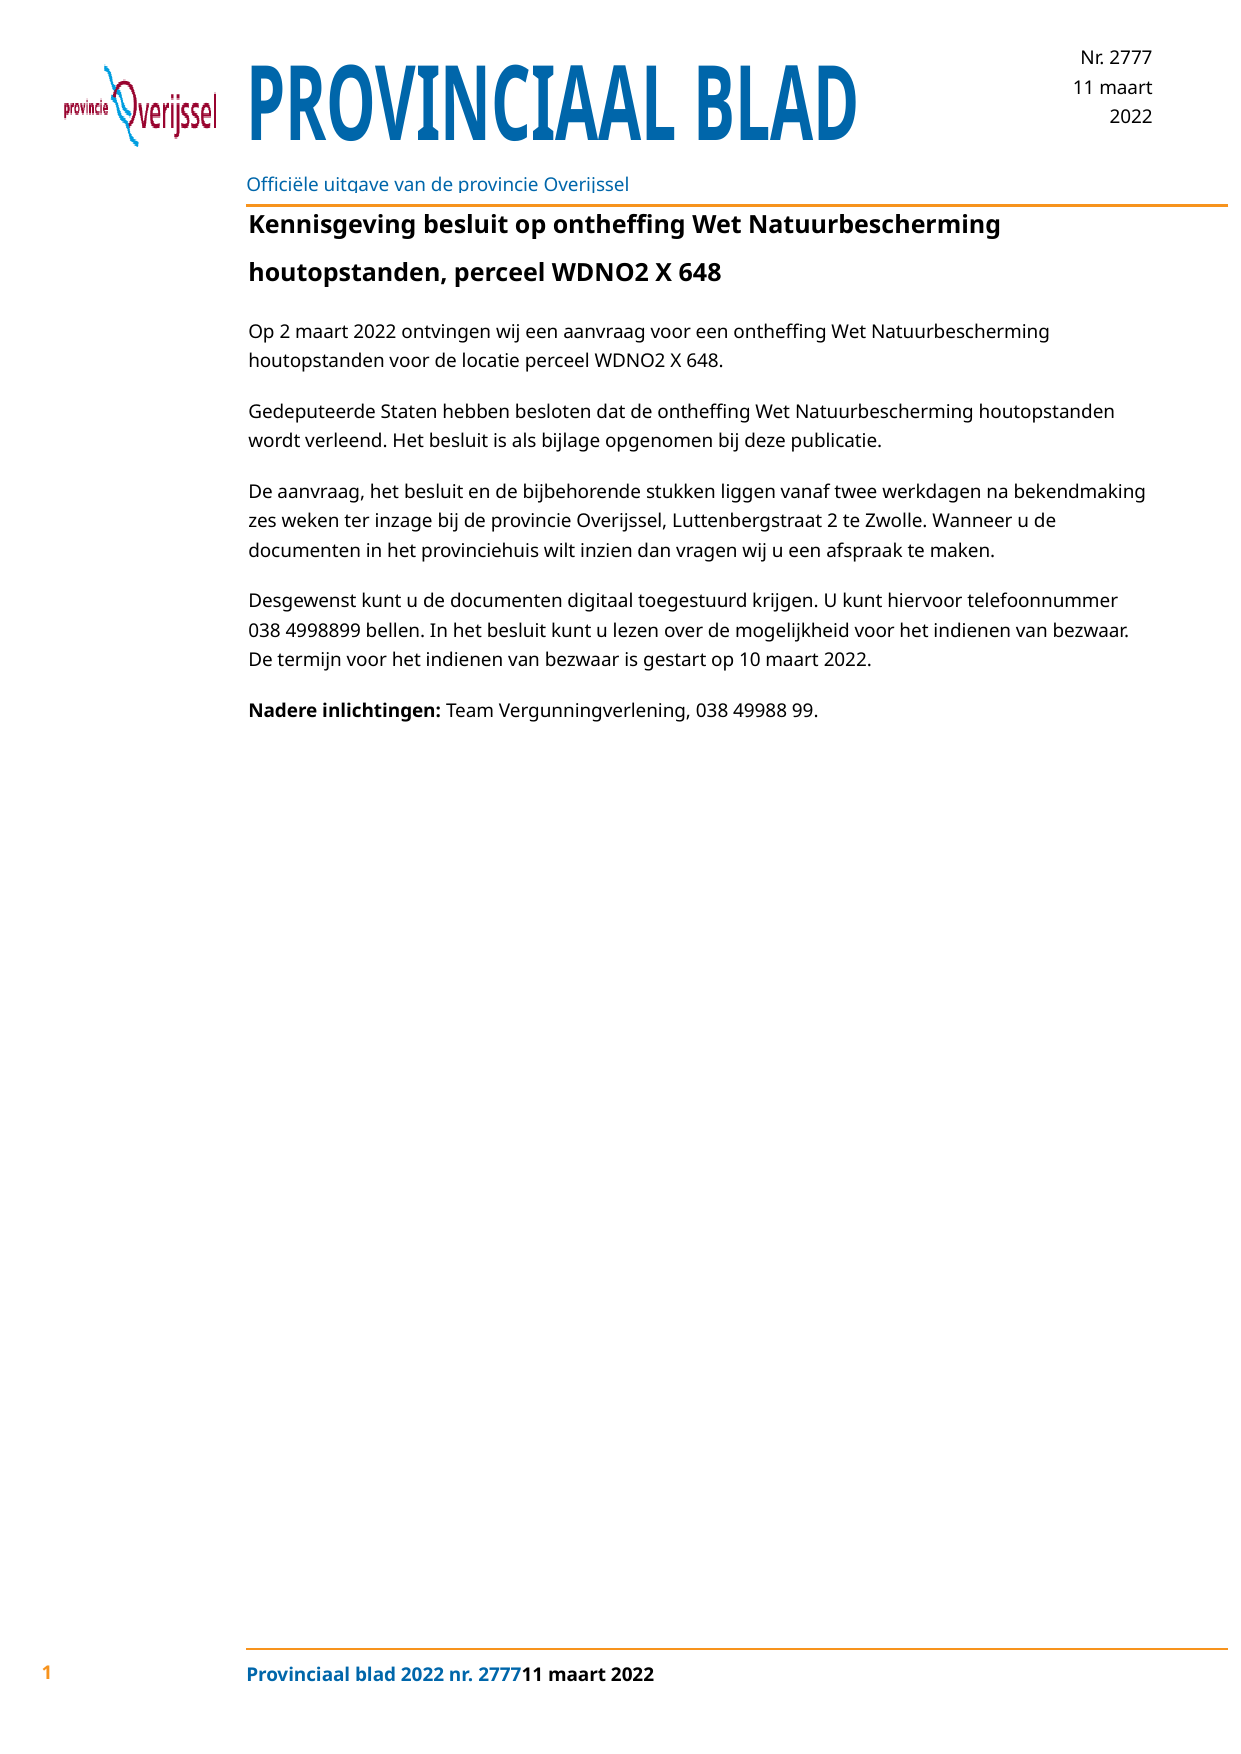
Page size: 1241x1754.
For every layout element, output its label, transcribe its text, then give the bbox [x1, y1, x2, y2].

text Gedeputeerde Staten hebben besloten dat de ontheffing Wet Natuurbescherming houtopstanden wordt verleend. Het besluit is als bijlage opgenomen bij deze publicatie. [248, 398, 1152, 453]
text Op 2 maart 2022 ontvingen wij een aanvraag voor een ontheffing Wet Natuurbescherming houtopstanden voor de locatie perceel WDNO2 X 648. [248, 318, 1152, 373]
text Desgewenst kunt u de documenten digitaal toegestuurd krijgen. U kunt hiervoor telefoonnummer 038 4998899 bellen. In het besluit kunt u lezen over de mogelijkheid voor het indienen van bezwaar. De termijn voor het indienen van bezwaar is gestart op 10 maart 2022. [248, 587, 1152, 672]
text De aanvraag, het besluit en de bijbehorende stukken liggen vanaf twee werkdagen na bekendmaking zes weken ter inzage bij de provincie Overijssel, Luttenbergstraat 2 te Zwolle. Wanneer u de documenten in het provinciehuis wilt inzien dan vragen wij u een afspraak te maken. [248, 478, 1152, 563]
text Kennisgeving besluit op ontheffing Wet Natuurbescherming houtopstanden, perceel WDNO2 X 648 [248, 207, 1152, 288]
picture [41, 47, 231, 172]
text Nadere inlichtingen: Team Vergunningverlening, 038 49988 99. [248, 697, 1152, 723]
